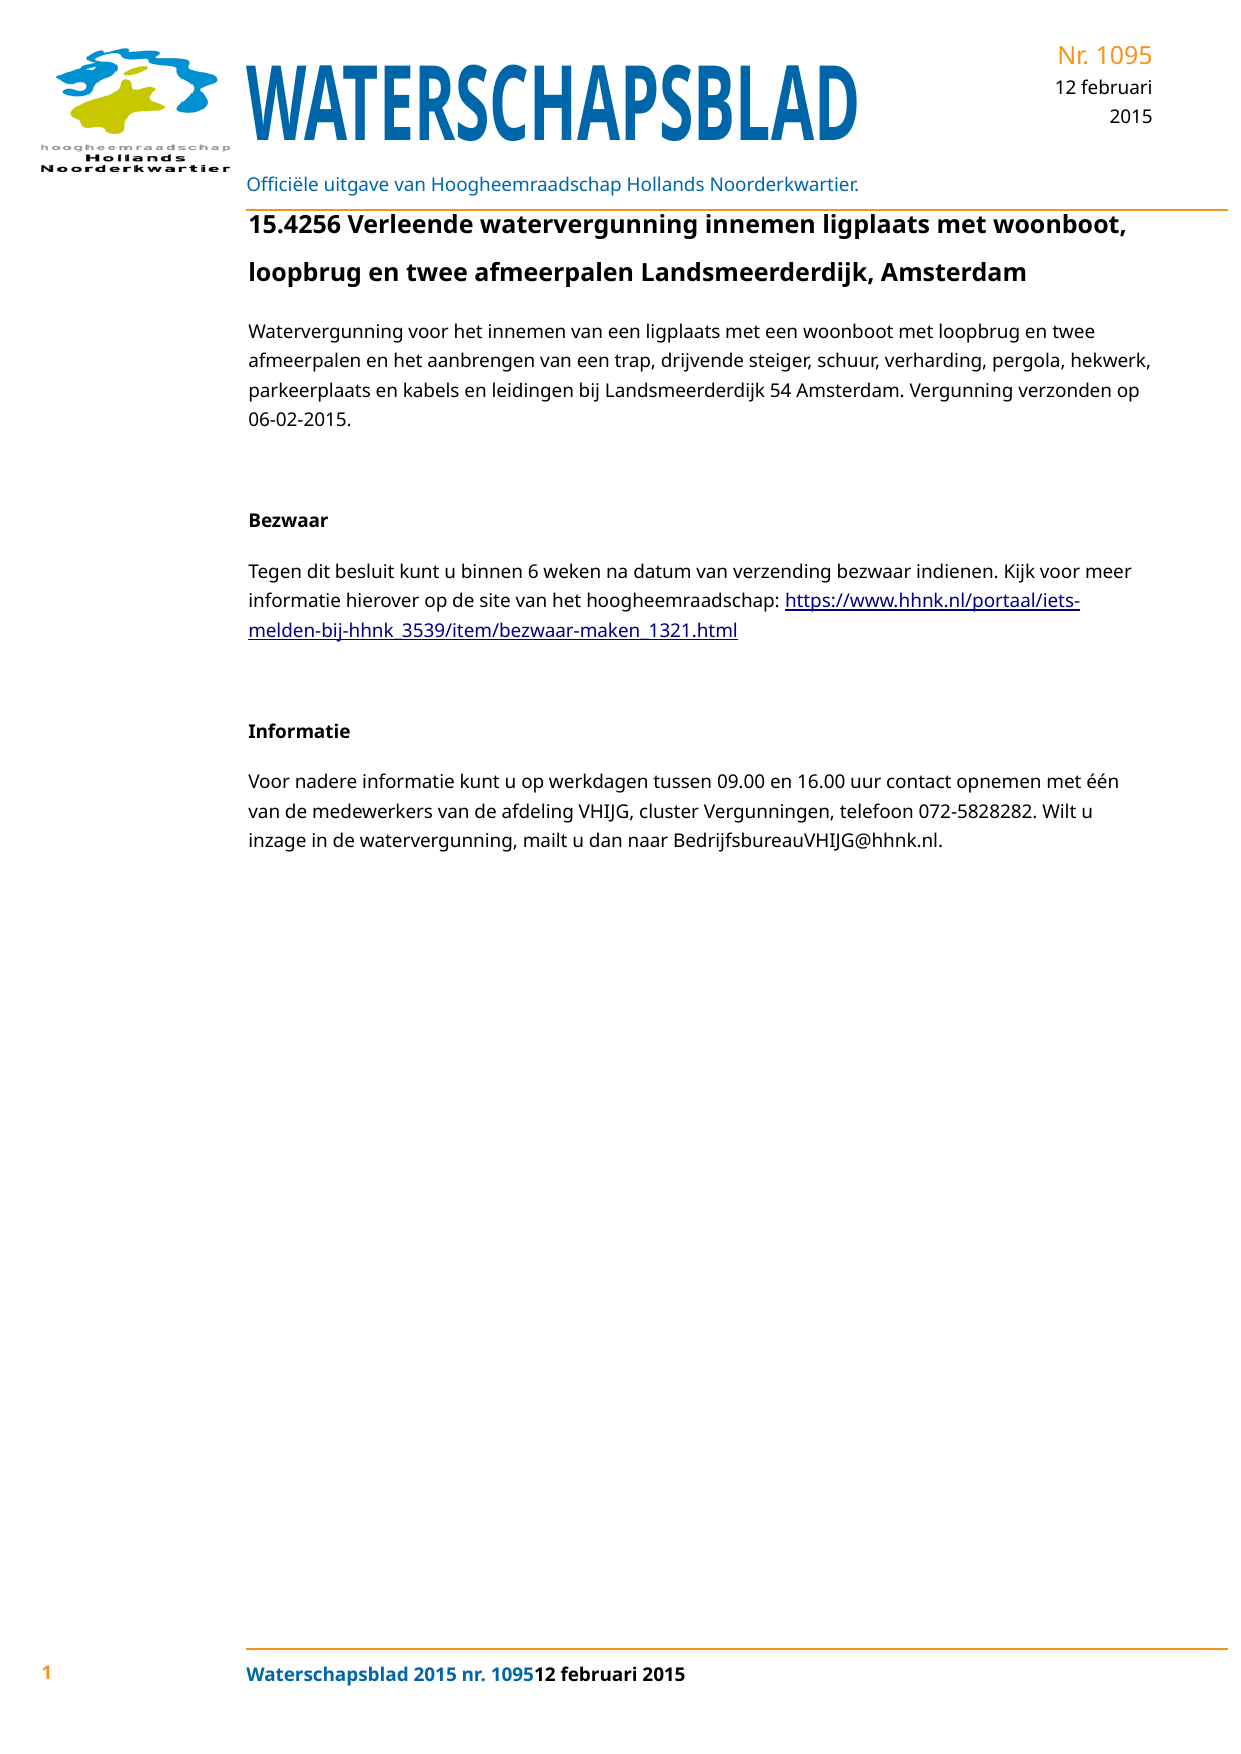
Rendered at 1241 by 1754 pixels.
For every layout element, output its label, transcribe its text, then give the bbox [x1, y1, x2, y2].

text Tegen dit besluit kunt u binnen 6 weken na datum van verzending bezwaar indienen. Kijk voor meer informatie hierover op de site van het hoogheemraadschap: https://www.hhnk.nl/portaal/iets-melden-bij-hhnk_3539/item/bezwaar-maken_1321.html [248, 558, 1152, 643]
text Bezwaar [248, 507, 1152, 533]
text Watervergunning voor het innemen van een ligplaats met een woonboot met loopbrug en twee afmeerpalen en het aanbrengen van een trap, drijvende steiger, schuur, verharding, pergola, hekwerk, parkeerplaats en kabels en leidingen bij Landsmeerderdijk 54 Amsterdam. Vergunning verzonden op 06-02-2015. [248, 318, 1152, 432]
picture [41, 47, 231, 172]
text Informatie [248, 718, 1152, 744]
text 15.4256 Verleende watervergunning innemen ligplaats met woonboot, loopbrug en twee afmeerpalen Landsmeerderdijk, Amsterdam [248, 211, 1152, 288]
text Voor nadere informatie kunt u op werkdagen tussen 09.00 en 16.00 uur contact opnemen met één van de medewerkers van de afdeling VHIJG, cluster Vergunningen, telefoon 072-5828282. Wilt u inzage in de watervergunning, mailt u dan naar BedrijfsbureauVHIJG@hhnk.nl. [248, 768, 1152, 853]
